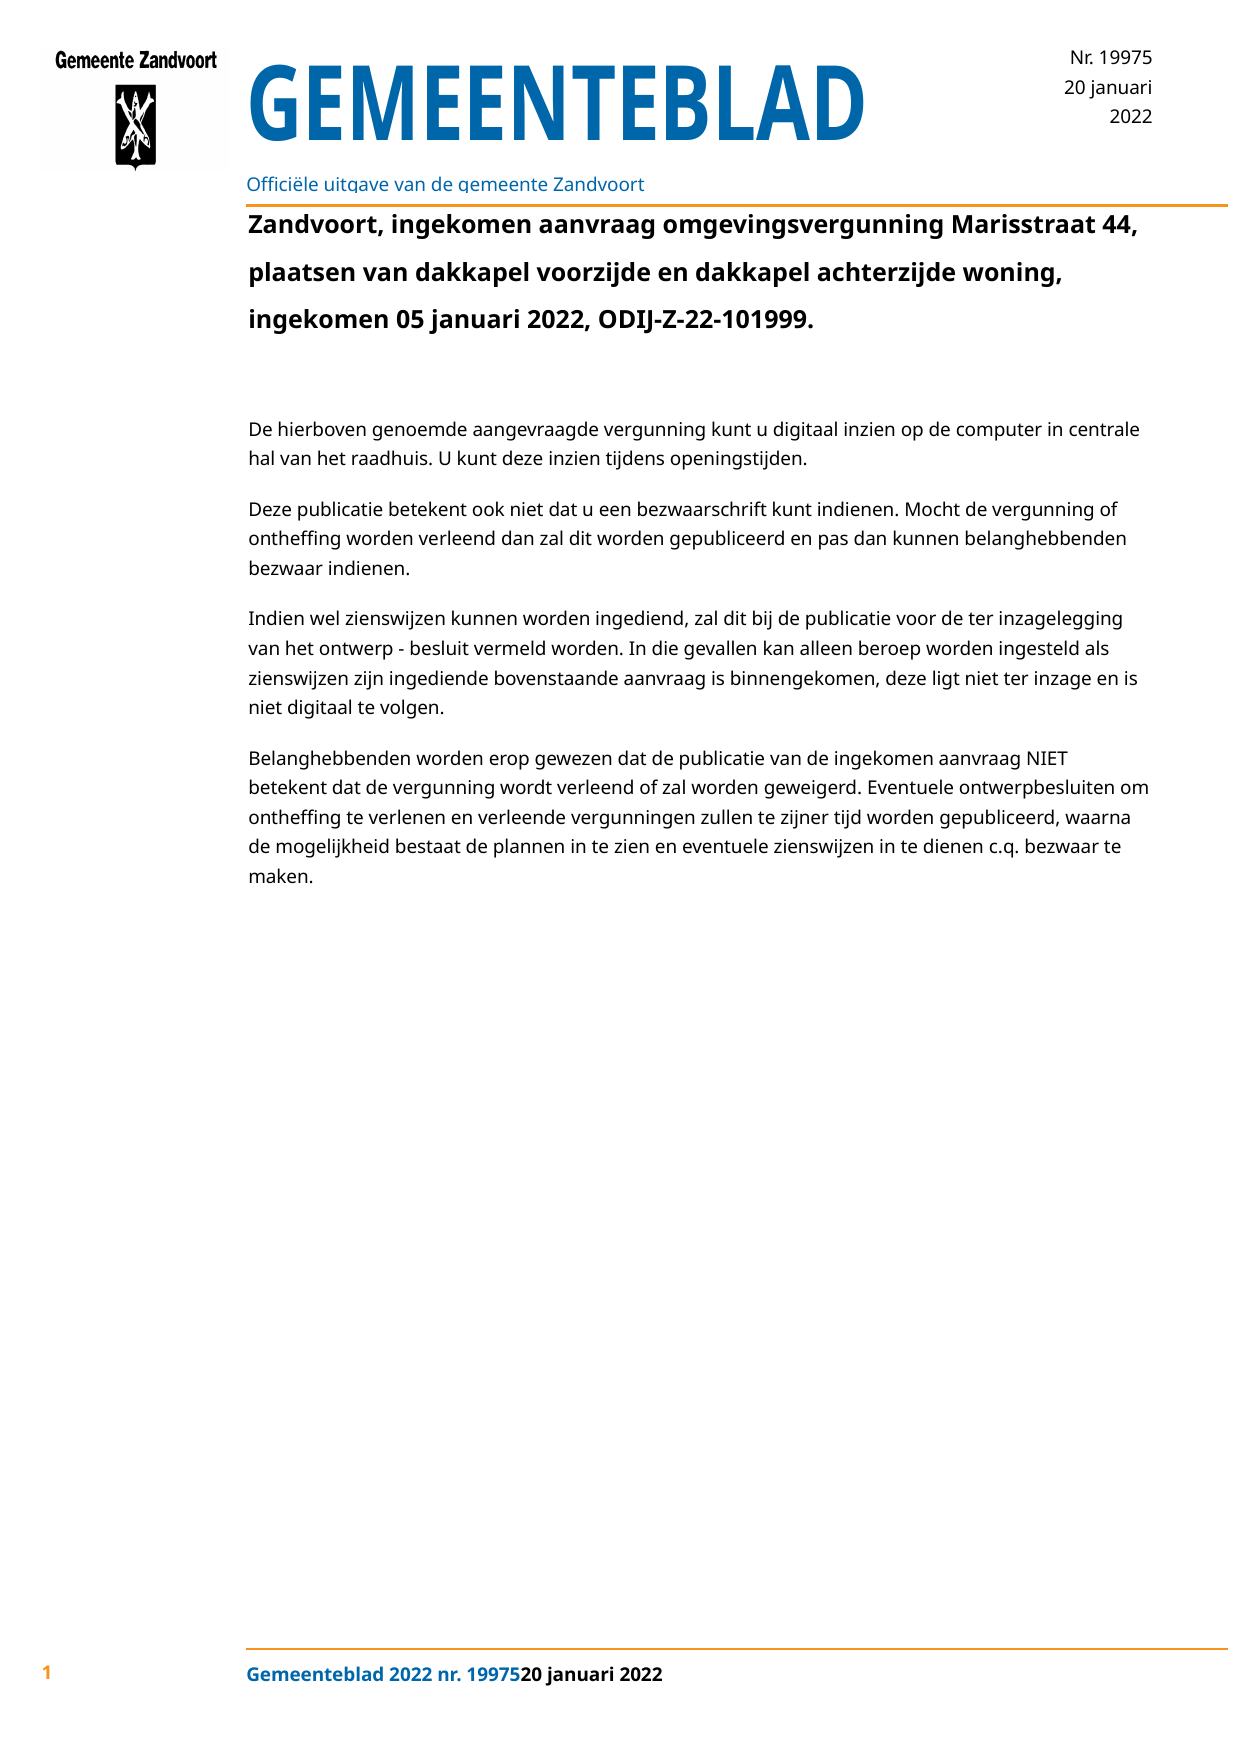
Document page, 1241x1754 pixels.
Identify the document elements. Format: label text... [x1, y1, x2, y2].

text Deze publicatie betekent ook niet dat u een bezwaarschrift kunt indienen. Mocht de vergunning of ontheffing worden verleend dan zal dit worden gepubliceerd en pas dan kunnen belanghebbenden bezwaar indienen. [248, 496, 1152, 581]
text Belanghebbenden worden erop gewezen dat de publicatie van de ingekomen aanvraag NIET betekent dat de vergunning wordt verleend of zal worden geweigerd. Eventuele ontwerpbesluiten om ontheffing te verlenen en verleende vergunningen zullen te zijner tijd worden gepubliceerd, waarna de mogelijkheid bestaat de plannen in te zien en eventuele zienswijzen in te dienen c.q. bezwaar te maken. [248, 745, 1152, 889]
text De hierboven genoemde aangevraagde vergunning kunt u digitaal inzien op de computer in centrale hal van het raadhuis. U kunt deze inzien tijdens openingstijden. [248, 416, 1152, 471]
picture [41, 47, 231, 172]
text Indien wel zienswijzen kunnen worden ingediend, zal dit bij de publicatie voor de ter inzagelegging van het ontwerp - besluit vermeld worden. In die gevallen kan alleen beroep worden ingesteld als zienswijzen zijn ingediende bovenstaande aanvraag is binnengekomen, deze ligt niet ter inzage en is niet digitaal te volgen. [248, 606, 1152, 720]
text Zandvoort, ingekomen aanvraag omgevingsvergunning Marisstraat 44, plaatsen van dakkapel voorzijde en dakkapel achterzijde woning, ingekomen 05 januari 2022, ODIJ-Z-22-101999. [248, 207, 1152, 336]
